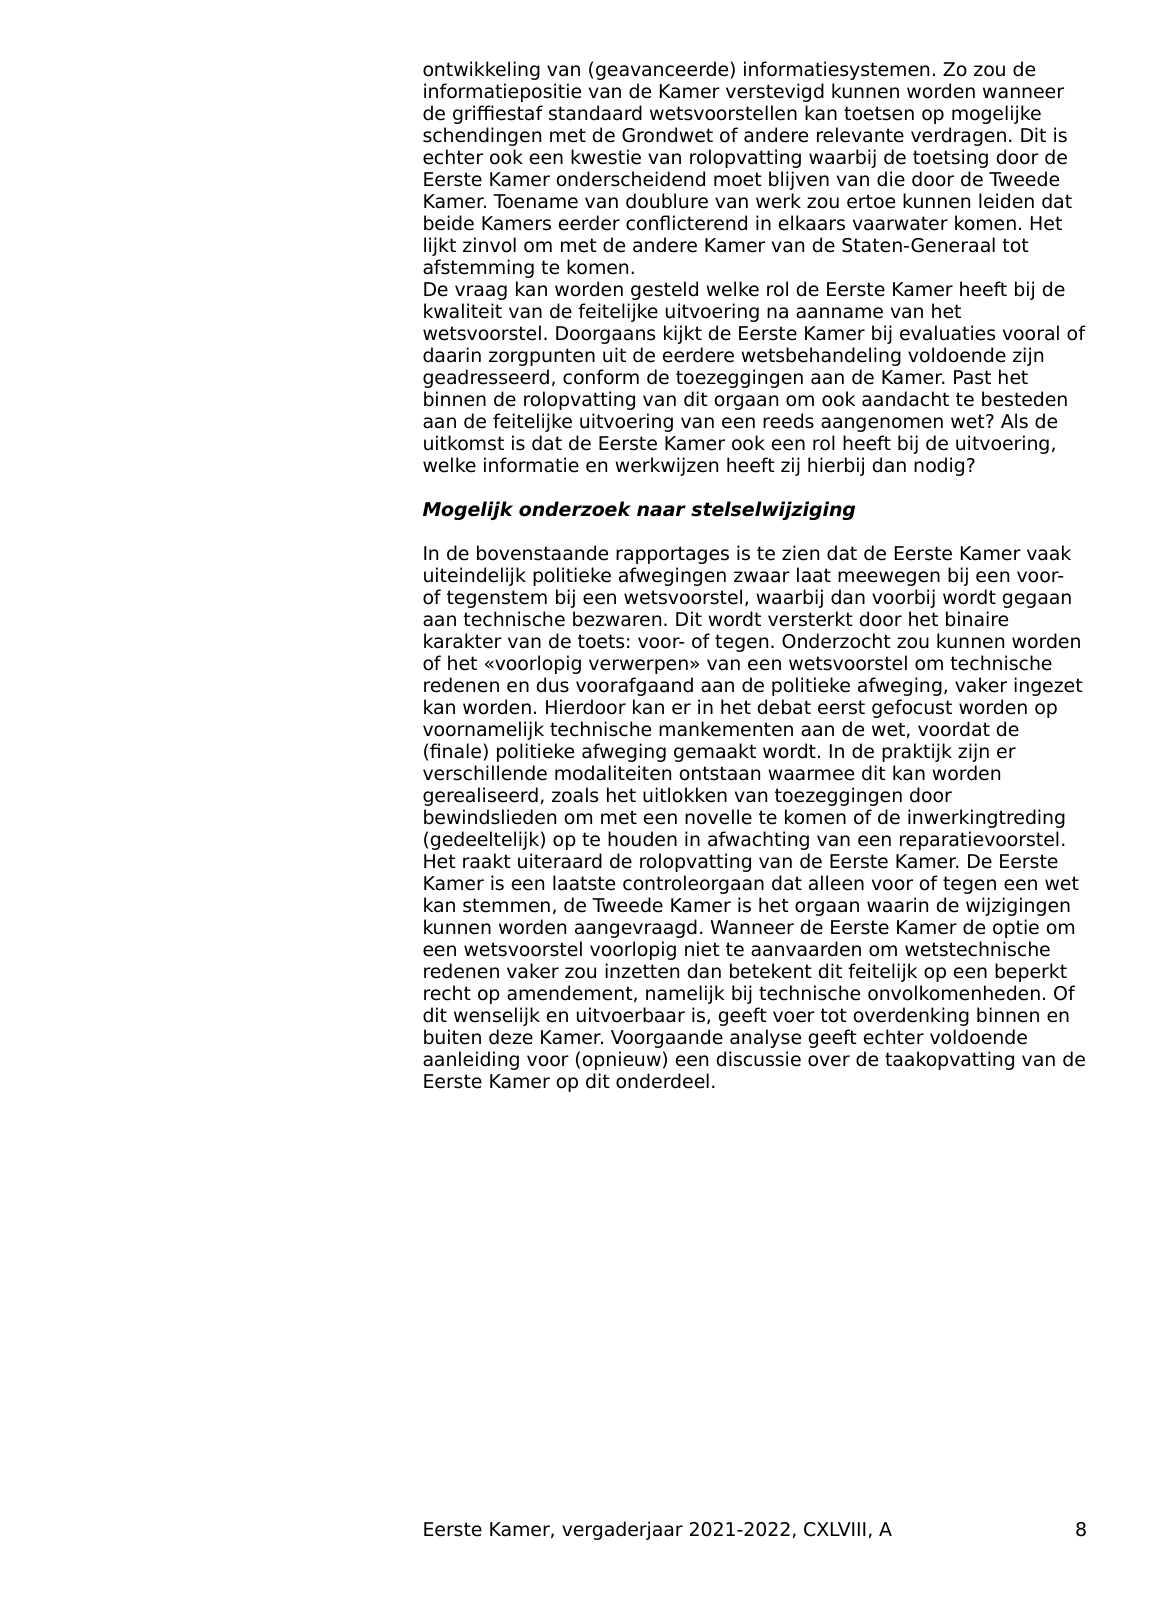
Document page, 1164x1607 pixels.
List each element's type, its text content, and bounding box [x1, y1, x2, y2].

text ontwikkeling van (geavanceerde) informatiesystemen. Zo zou de informatiepositie van de Kamer verstevigd kunnen worden wanneer de griffiestaf standaard wetsvoorstellen kan toetsen op mogelijke schendingen met de Grondwet of andere relevante verdragen. Dit is echter ook een kwestie van rolopvatting waarbij de toetsing door de Eerste Kamer onderscheidend moet blijven van die door de Tweede Kamer. Toename van doublure van werk zou ertoe kunnen leiden dat beide Kamers eerder conflicterend in elkaars vaarwater komen. Het lijkt zinvol om met de andere Kamer van de Staten-Generaal tot afstemming te komen. [422, 59, 1087, 279]
subtitle Mogelijk onderzoek naar stelselwijziging [422, 499, 1087, 521]
text In de bovenstaande rapportages is te zien dat de Eerste Kamer vaak uiteindelijk politieke afwegingen zwaar laat meewegen bij een voor- of tegenstem bij een wetsvoorstel, waarbij dan voorbij wordt gegaan aan technische bezwaren. Dit wordt versterkt door het binaire karakter van de toets: voor- of tegen. Onderzocht zou kunnen worden of het «voorlopig verwerpen» van een wetsvoorstel om technische redenen en dus voorafgaand aan de politieke afweging, vaker ingezet kan worden. Hierdoor kan er in het debat eerst gefocust worden op voornamelijk technische mankementen aan de wet, voordat de (finale) politieke afweging gemaakt wordt. In de praktijk zijn er verschillende modaliteiten ontstaan waarmee dit kan worden gerealiseerd, zoals het uitlokken van toezeggingen door bewindslieden om met een novelle te komen of de inwerkingtreding (gedeeltelijk) op te houden in afwachting van een reparatievoorstel. Het raakt uiteraard de rolopvatting van de Eerste Kamer. De Eerste Kamer is een laatste controleorgaan dat alleen voor of tegen een wet kan stemmen, de Tweede Kamer is het orgaan waarin de wijzigingen kunnen worden aangevraagd. Wanneer de Eerste Kamer de optie om een wetsvoorstel voorlopig niet te aanvaarden om wetstechnische redenen vaker zou inzetten dan betekent dit feitelijk op een beperkt recht op amendement, namelijk bij technische onvolkomenheden. Of dit wenselijk en uitvoerbaar is, geeft voer tot overdenking binnen en buiten deze Kamer. Voorgaande analyse geeft echter voldoende aanleiding voor (opnieuw) een discussie over de taakopvatting van de Eerste Kamer op dit onderdeel. [422, 543, 1087, 1092]
text De vraag kan worden gesteld welke rol de Eerste Kamer heeft bij de kwaliteit van de feitelijke uitvoering na aanname van het wetsvoorstel. Doorgaans kijkt de Eerste Kamer bij evaluaties vooral of daarin zorgpunten uit de eerdere wetsbehandeling voldoende zijn geadresseerd, conform de toezeggingen aan de Kamer. Past het binnen de rolopvatting van dit orgaan om ook aandacht te besteden aan de feitelijke uitvoering van een reeds aangenomen wet? Als de uitkomst is dat de Eerste Kamer ook een rol heeft bij de uitvoering, welke informatie en werkwijzen heeft zij hierbij dan nodig? [422, 279, 1087, 477]
